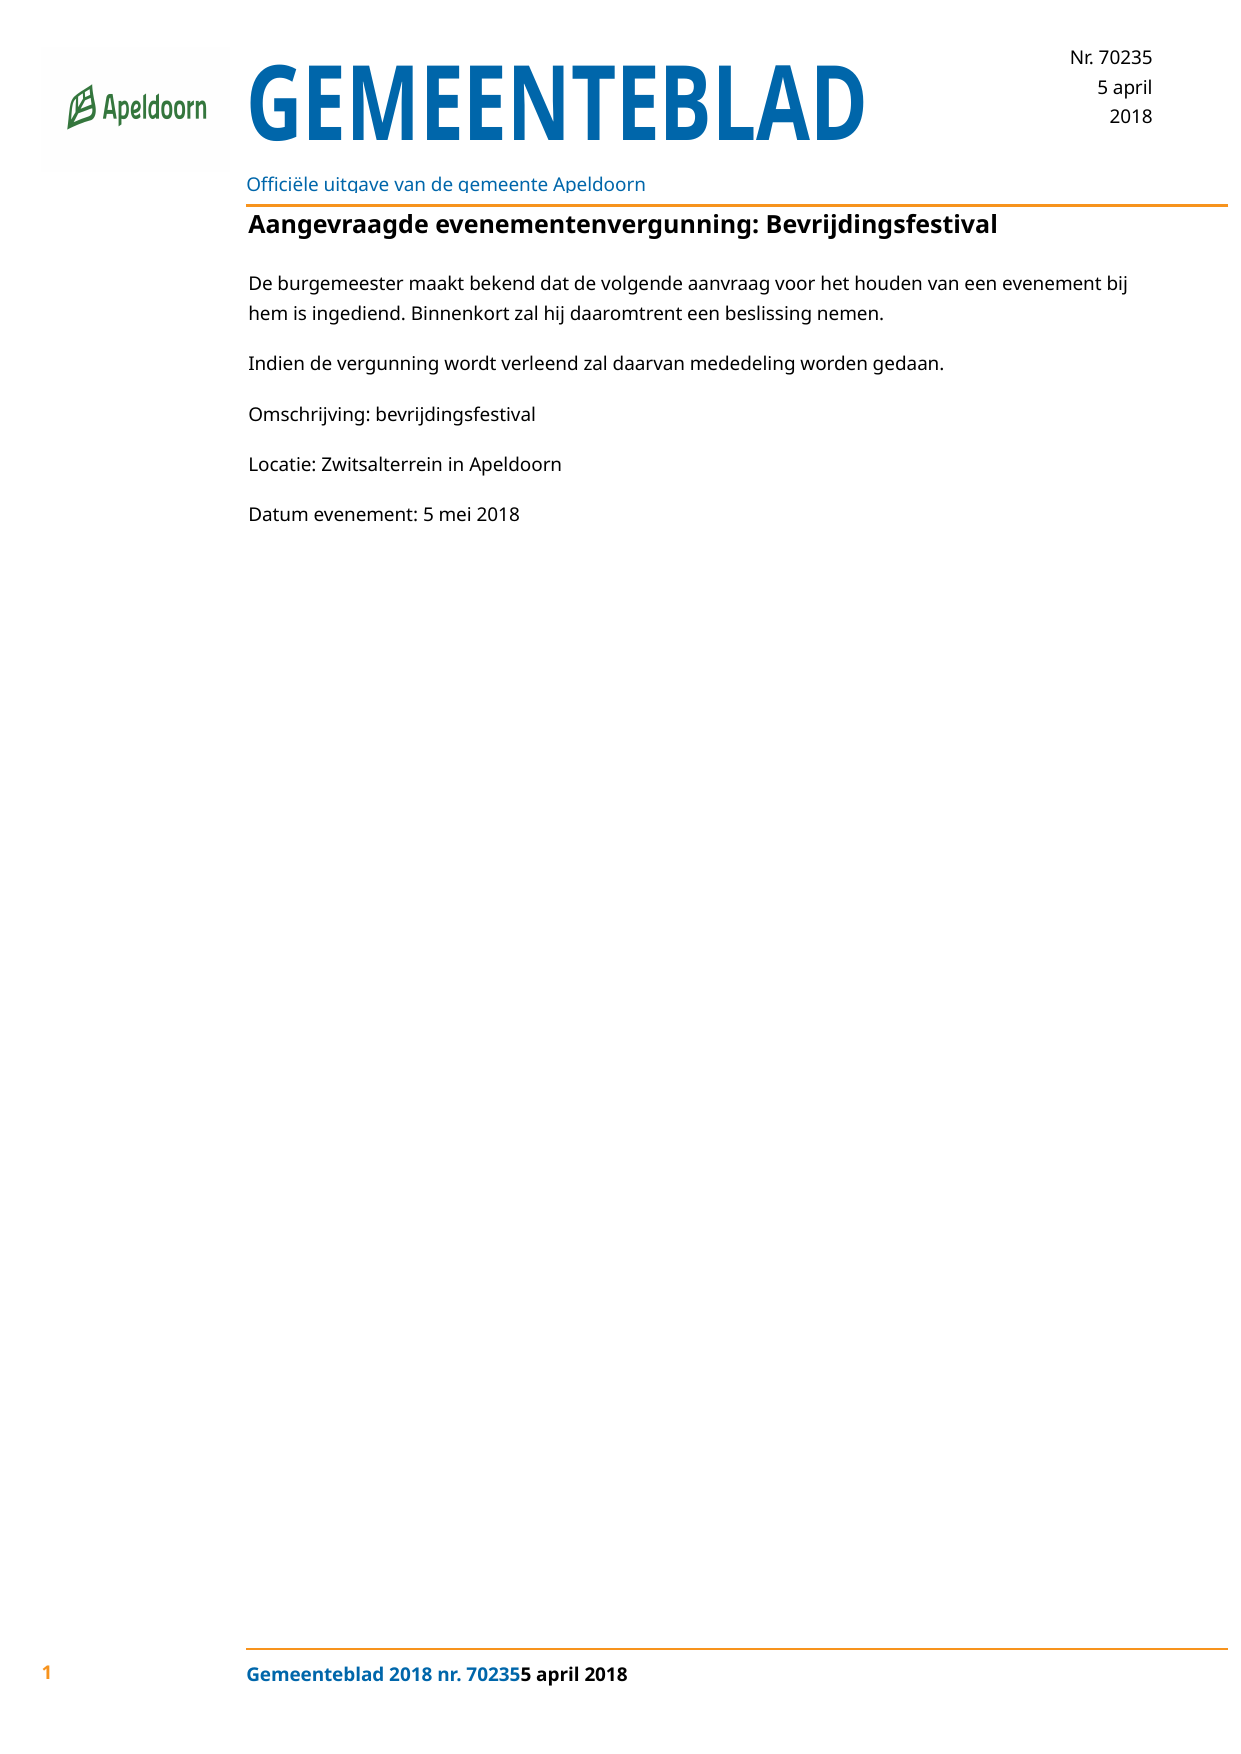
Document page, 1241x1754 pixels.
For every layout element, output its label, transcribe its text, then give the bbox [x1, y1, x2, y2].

text Locatie: Zwitsalterrein in Apeldoorn [248, 451, 1152, 477]
picture [41, 47, 231, 172]
text De burgemeester maakt bekend dat de volgende aanvraag voor het houden van een evenement bij hem is ingediend. Binnenkort zal hij daaromtrent een beslissing nemen. [248, 270, 1152, 326]
text Indien de vergunning wordt verleend zal daarvan mededeling worden gedaan. [248, 350, 1152, 376]
text Omschrijving: bevrijdingsfestival [248, 401, 1152, 426]
text Datum evenement: 5 mei 2018 [248, 502, 1152, 527]
text Aangevraagde evenementenvergunning: Bevrijdingsfestival [248, 207, 1152, 241]
